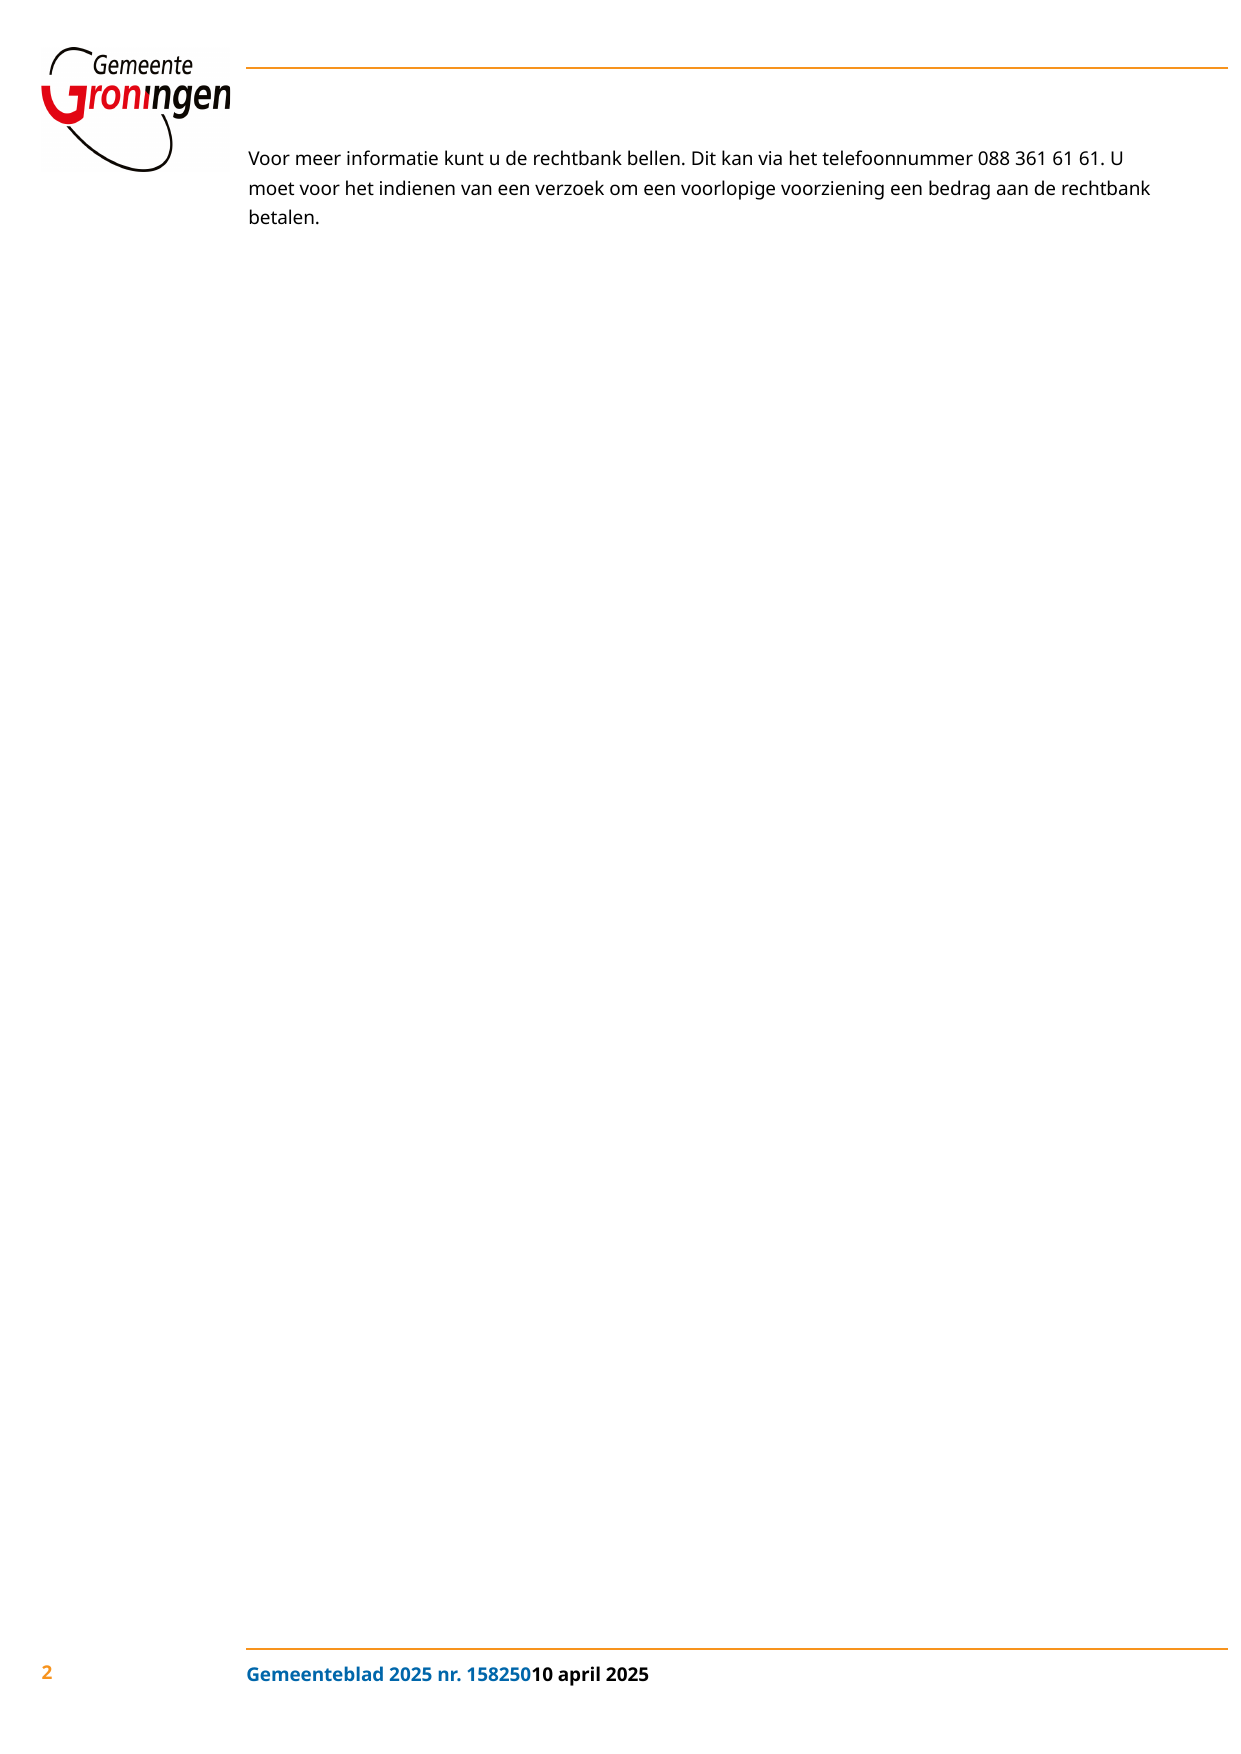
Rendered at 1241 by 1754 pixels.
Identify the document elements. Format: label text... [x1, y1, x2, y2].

text Voor meer informatie kunt u de rechtbank bellen. Dit kan via het telefoonnummer 088 361 61 61. U moet voor het indienen van een verzoek om een voorlopige voorziening een bedrag aan de rechtbank betalen. [248, 145, 1152, 230]
picture [41, 47, 231, 172]
